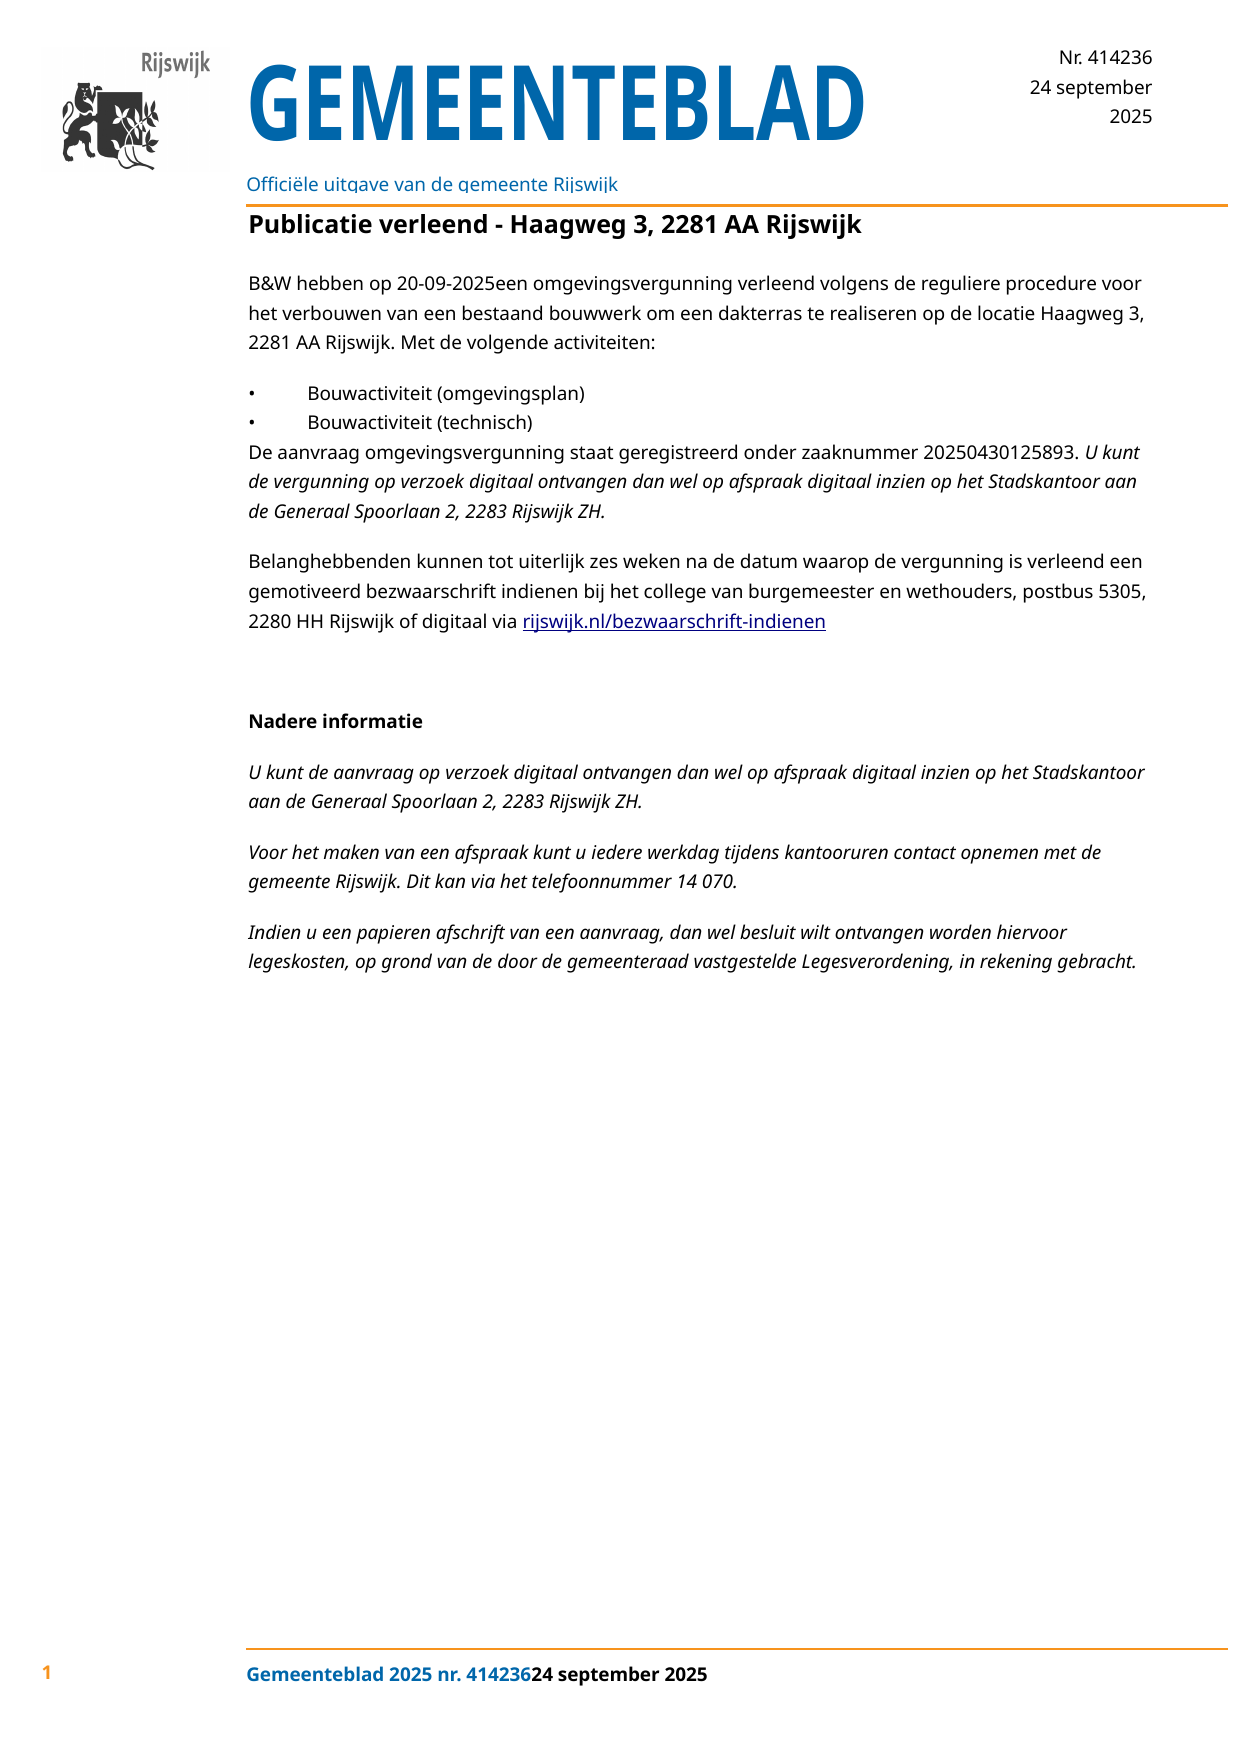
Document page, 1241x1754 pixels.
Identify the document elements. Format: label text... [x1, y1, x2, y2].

text Belanghebbenden kunnen tot uiterlijk zes weken na de datum waarop de vergunning is verleend een gemotiveerd bezwaarschrift indienen bij het college van burgemeester en wethouders, postbus 5305, 2280 HH Rijswijk of digitaal via rijswijk.nl/bezwaarschrift-indienen [248, 549, 1152, 633]
text Voor het maken van een afspraak kunt u iedere werkdag tijdens kantooruren contact opnemen met de gemeente Rijswijk. Dit kan via het telefoonnummer 14 070. [248, 839, 1152, 894]
text U kunt de aanvraag op verzoek digitaal ontvangen dan wel op afspraak digitaal inzien op het Stadskantoor aan de Generaal Spoorlaan 2, 2283 Rijswijk ZH. [248, 759, 1152, 814]
list Bouwactiviteit (technisch) [248, 409, 1152, 435]
picture [41, 47, 231, 172]
text B&W hebben op 20-09-2025een omgevingsvergunning verleend volgens de reguliere procedure voor het verbouwen van een bestaand bouwwerk om een dakterras te realiseren op de locatie Haagweg 3, 2281 AA Rijswijk. Met de volgende activiteiten: [248, 270, 1152, 355]
text Indien u een papieren afschrift van een aanvraag, dan wel besluit wilt ontvangen worden hiervoor legeskosten, op grond van de door de gemeenteraad vastgestelde Legesverordening, in rekening gebracht. [248, 919, 1152, 974]
text Nadere informatie [248, 709, 1152, 734]
list Bouwactiviteit (omgevingsplan) [248, 380, 1152, 406]
text Publicatie verleend - Haagweg 3, 2281 AA Rijswijk [248, 207, 1152, 241]
text De aanvraag omgevingsvergunning staat geregistreerd onder zaaknummer 20250430125893. U kunt de vergunning op verzoek digitaal ontvangen dan wel op afspraak digitaal inzien op het Stadskantoor aan de Generaal Spoorlaan 2, 2283 Rijswijk ZH. [248, 439, 1152, 524]
